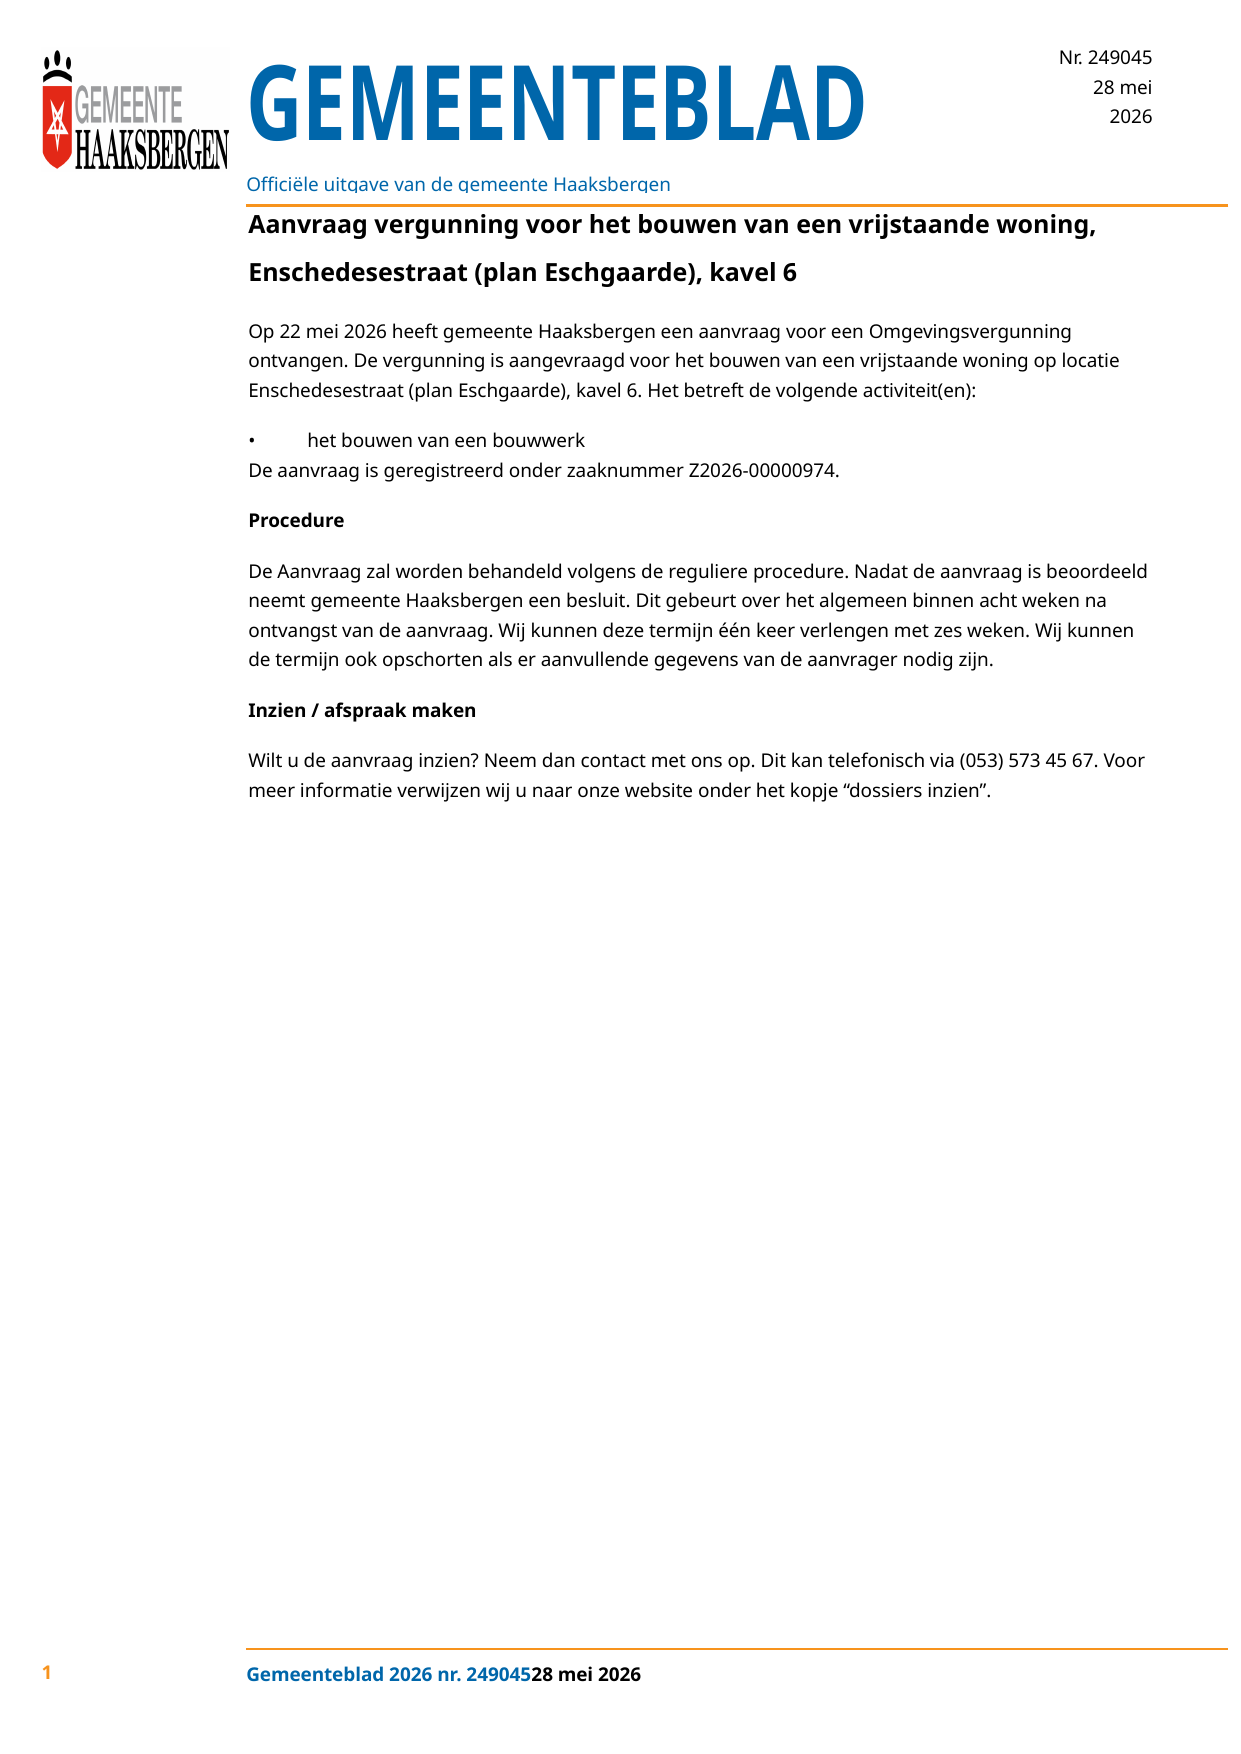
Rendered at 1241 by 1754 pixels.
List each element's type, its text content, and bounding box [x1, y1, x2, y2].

picture [41, 47, 231, 172]
list het bouwen van een bouwwerk [248, 427, 1152, 453]
text De aanvraag is geregistreerd onder zaaknummer Z2026-00000974. [248, 457, 1152, 483]
text De Aanvraag zal worden behandeld volgens de reguliere procedure. Nadat de aanvraag is beoordeeld neemt gemeente Haaksbergen een besluit. Dit gebeurt over het algemeen binnen acht weken na ontvangst van de aanvraag. Wij kunnen deze termijn één keer verlengen met zes weken. Wij kunnen de termijn ook opschorten als er aanvullende gegevens van de aanvrager nodig zijn. [248, 558, 1152, 672]
text Op 22 mei 2026 heeft gemeente Haaksbergen een aanvraag voor een Omgevingsvergunning ontvangen. De vergunning is aangevraagd voor het bouwen van een vrijstaande woning op locatie Enschedesestraat (plan Eschgaarde), kavel 6. Het betreft de volgende activiteit(en): [248, 318, 1152, 403]
text Procedure [248, 507, 1152, 533]
text Inzien / afspraak maken [248, 697, 1152, 723]
text Aanvraag vergunning voor het bouwen van een vrijstaande woning, Enschedesestraat (plan Eschgaarde), kavel 6 [248, 207, 1152, 288]
text Wilt u de aanvraag inzien? Neem dan contact met ons op. Dit kan telefonisch via (053) 573 45 67. Voor meer informatie verwijzen wij u naar onze website onder het kopje “dossiers inzien”. [248, 747, 1152, 803]
